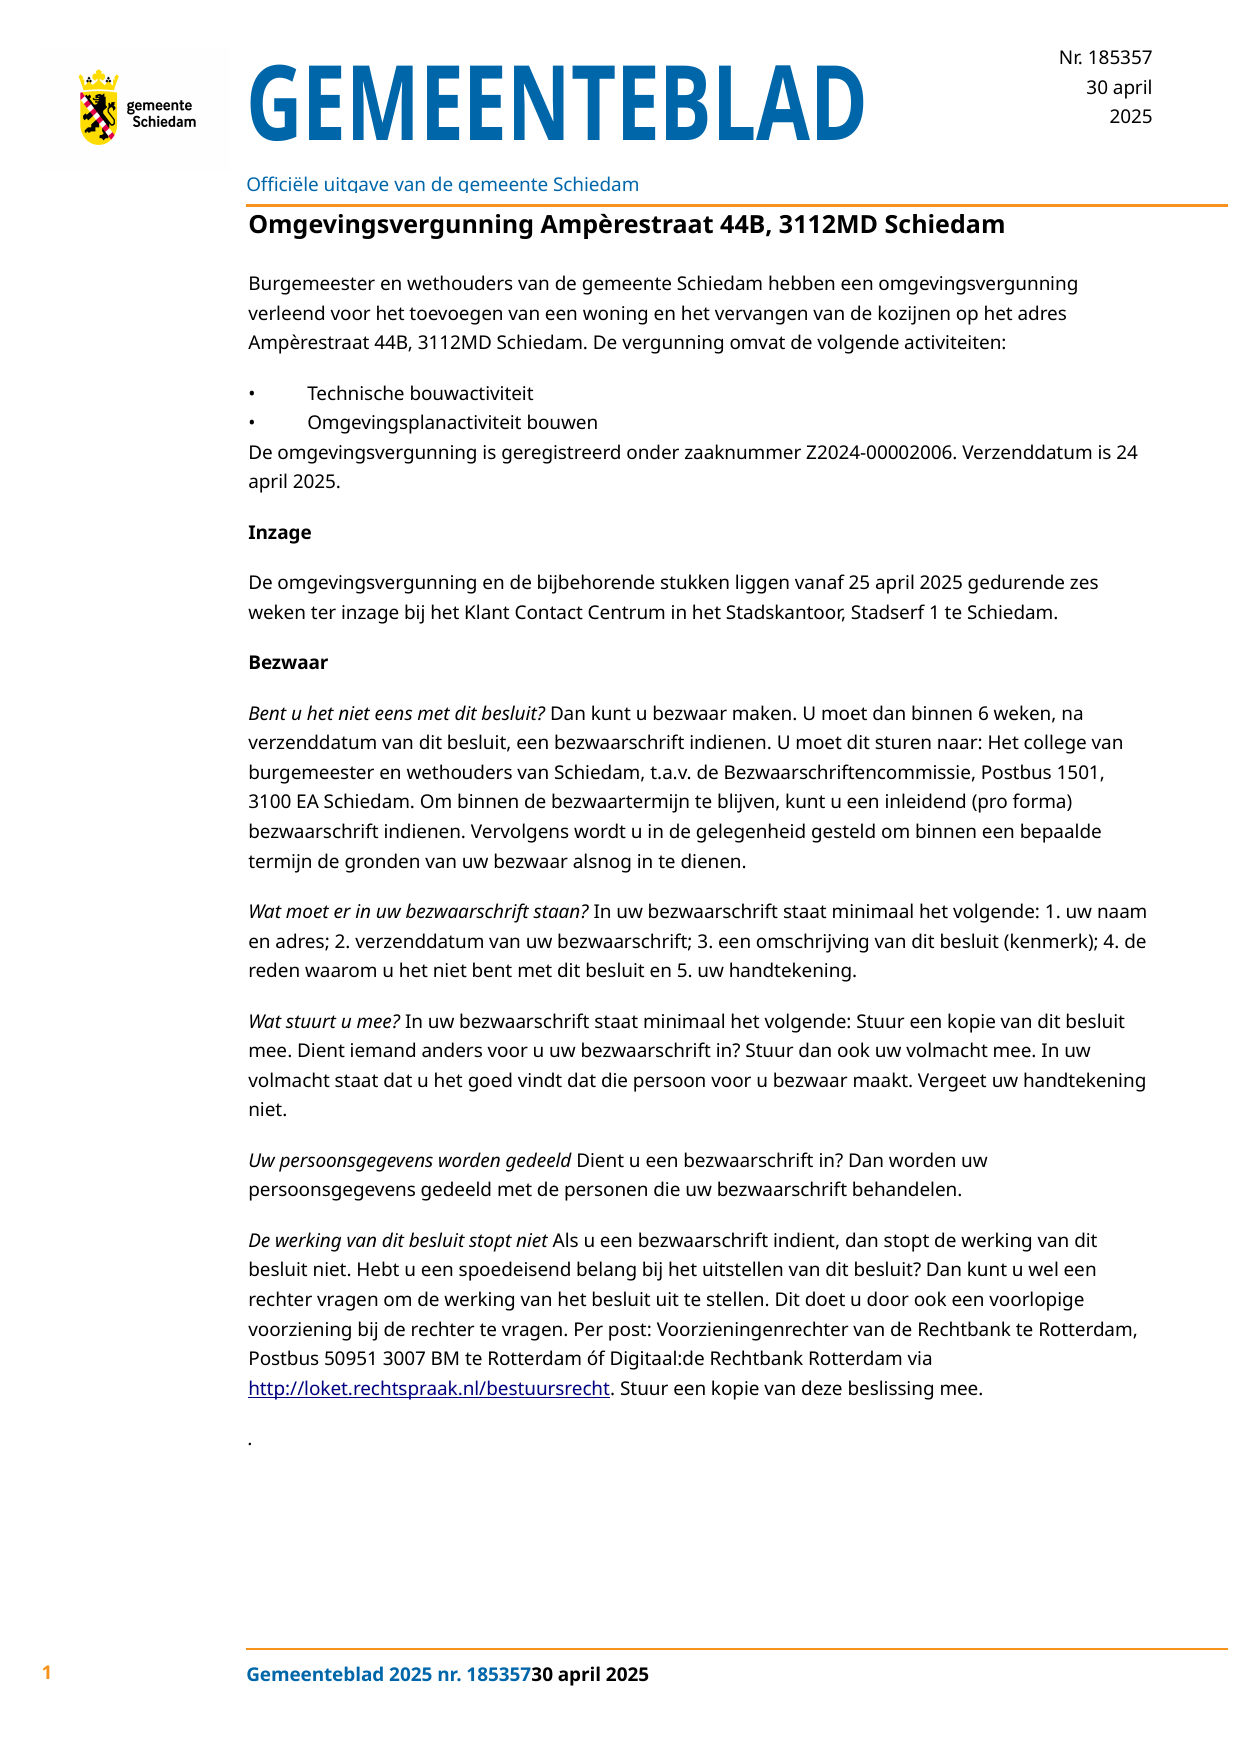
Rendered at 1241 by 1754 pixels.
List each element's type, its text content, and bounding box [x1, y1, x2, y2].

text . [248, 1425, 1152, 1451]
text Bent u het niet eens met dit besluit? Dan kunt u bezwaar maken. U moet dan binnen 6 weken, na verzenddatum van dit besluit, een bezwaarschrift indienen. U moet dit sturen naar: Het college van burgemeester en wethouders van Schiedam, t.a.v. de Bezwaarschriftencommissie, Postbus 1501, 3100 EA Schiedam. Om binnen de bezwaartermijn te blijven, kunt u een inleidend (pro forma) bezwaarschrift indienen. Vervolgens wordt u in de gelegenheid gesteld om binnen een bepaalde termijn de gronden van uw bezwaar alsnog in te dienen. [248, 700, 1152, 873]
text De omgevingsvergunning is geregistreerd onder zaaknummer Z2024-00002006. Verzenddatum is 24 april 2025. [248, 439, 1152, 494]
list Technische bouwactiviteit [248, 380, 1152, 406]
text De werking van dit besluit stopt niet Als u een bezwaarschrift indient, dan stopt de werking van dit besluit niet. Hebt u een spoedeisend belang bij het uitstellen van dit besluit? Dan kunt u wel een rechter vragen om de werking van het besluit uit te stellen. Dit doet u door ook een voorlopige voorziening bij de rechter te vragen. Per post: Voorzieningenrechter van de Rechtbank te Rotterdam, Postbus 50951 3007 BM te Rotterdam óf Digitaal:de Rechtbank Rotterdam via http://loket.rechtspraak.nl/bestuursrecht. Stuur een kopie van deze beslissing mee. [248, 1227, 1152, 1401]
text Bezwaar [248, 649, 1152, 675]
list Omgevingsplanactiviteit bouwen [248, 409, 1152, 435]
text De omgevingsvergunning en de bijbehorende stukken liggen vanaf 25 april 2025 gedurende zes weken ter inzage bij het Klant Contact Centrum in het Stadskantoor, Stadserf 1 te Schiedam. [248, 569, 1152, 625]
text Omgevingsvergunning Ampèrestraat 44B, 3112MD Schiedam [248, 207, 1152, 241]
text Uw persoonsgegevens worden gedeeld Dient u een bezwaarschrift in? Dan worden uw persoonsgegevens gedeeld met de personen die uw bezwaarschrift behandelen. [248, 1147, 1152, 1202]
text Wat stuurt u mee? In uw bezwaarschrift staat minimaal het volgende: Stuur een kopie van dit besluit mee. Dient iemand anders voor u uw bezwaarschrift in? Stuur dan ook uw volmacht mee. In uw volmacht staat dat u het goed vindt dat die persoon voor u bezwaar maakt. Vergeet uw handtekening niet. [248, 1008, 1152, 1122]
text Burgemeester en wethouders van de gemeente Schiedam hebben een omgevingsvergunning verleend voor het toevoegen van een woning en het vervangen van de kozijnen op het adres Ampèrestraat 44B, 3112MD Schiedam. De vergunning omvat de volgende activiteiten: [248, 270, 1152, 355]
text Wat moet er in uw bezwaarschrift staan? In uw bezwaarschrift staat minimaal het volgende: 1. uw naam en adres; 2. verzenddatum van uw bezwaarschrift; 3. een omschrijving van dit besluit (kenmerk); 4. de reden waarom u het niet bent met dit besluit en 5. uw handtekening. [248, 898, 1152, 983]
text Inzage [248, 519, 1152, 545]
picture [41, 47, 231, 172]
